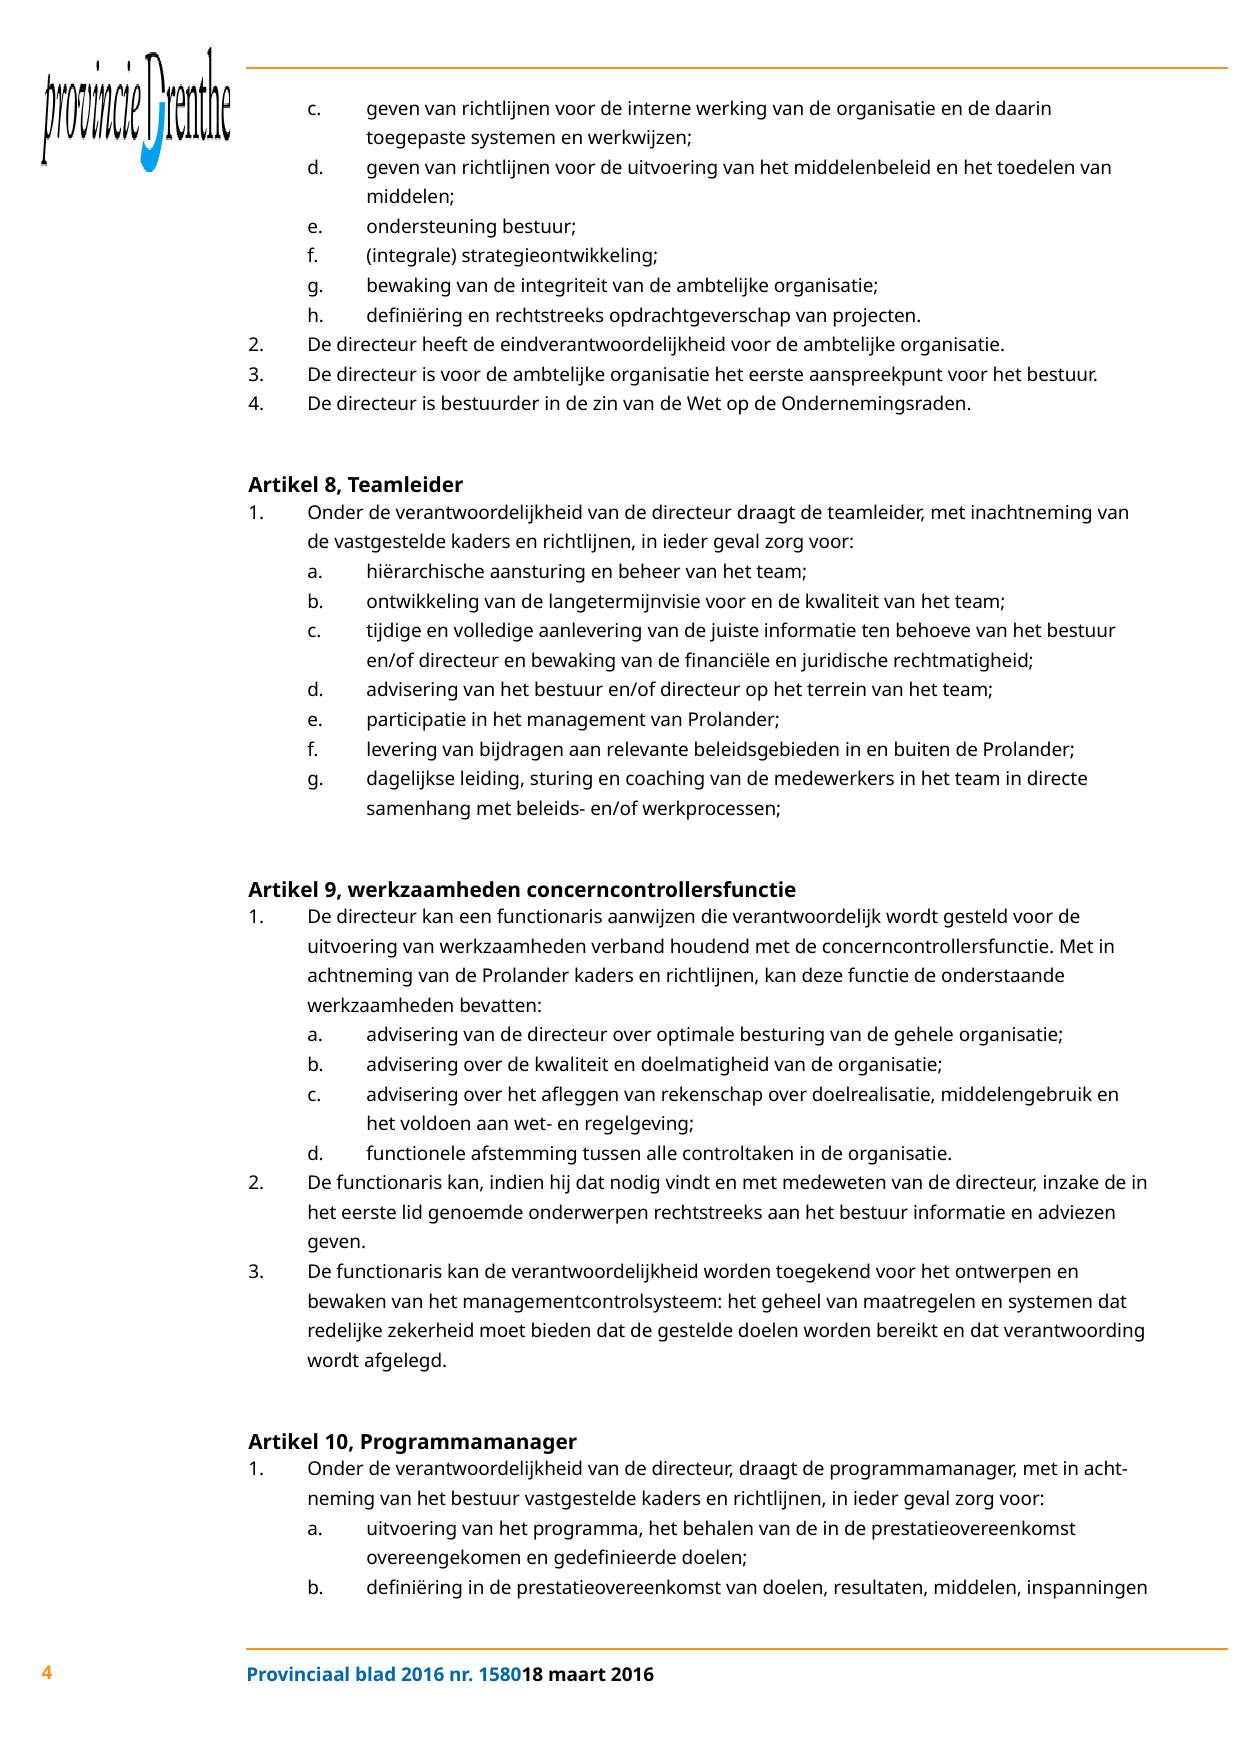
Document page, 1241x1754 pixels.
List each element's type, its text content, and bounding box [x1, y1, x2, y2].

list ondersteuning bestuur; [307, 213, 1152, 239]
list advisering van het bestuur en/of directeur op het terrein van het team; [307, 677, 1152, 702]
list De directeur kan een functionaris aanwijzen die verantwoordelijk wordt gesteld voor de uitvoering van werkzaamheden verband houdend met de concerncontrollersfunctie. Met in achtneming van de Prolander kaders en richtlijnen, kan deze functie de onderstaande werkzaamheden bevatten: [248, 903, 1152, 1018]
list tijdige en volledige aanlevering van de juiste informatie ten behoeve van het bestuur en/of directeur en bewaking van de financiële en juridische rechtmatigheid; [307, 617, 1152, 673]
list De functionaris kan, indien hij dat nodig vindt en met medeweten van de directeur, inzake de in het eerste lid genoemde onderwerpen rechtstreeks aan het bestuur informatie en adviezen geven. [248, 1169, 1152, 1254]
list De functionaris kan de verantwoordelijkheid worden toegekend voor het ontwerpen en bewaken van het managementcontrolsysteem: het geheel van maatregelen en systemen dat redelijke zekerheid moet bieden dat de gestelde doelen worden bereikt en dat verantwoording wordt afgelegd. [248, 1258, 1152, 1373]
list ontwikkeling van de langetermijnvisie voor en de kwaliteit van het team; [307, 588, 1152, 613]
text Artikel 10, Programmamanager [248, 1427, 1152, 1456]
list advisering van de directeur over optimale besturing van de gehele organisatie; [307, 1022, 1152, 1047]
list Onder de verantwoordelijkheid van de directeur draagt de teamleider, met inachtneming van de vastgestelde kaders en richtlijnen, in ieder geval zorg voor: [248, 499, 1152, 554]
list De directeur is bestuurder in de zin van de Wet op de Ondernemingsraden. [248, 391, 1152, 416]
list uitvoering van het programma, het behalen van de in de prestatieovereenkomst overeengekomen en gedefinieerde doelen; [307, 1515, 1152, 1570]
text Artikel 8, Teamleider [248, 471, 1152, 499]
list definiëring en rechtstreeks opdrachtgeverschap van projecten. [307, 302, 1152, 328]
list geven van richtlijnen voor de interne werking van de organisatie en de daarin toegepaste systemen en werkwijzen; [307, 95, 1152, 150]
list functionele afstemming tussen alle controltaken in de organisatie. [307, 1140, 1152, 1166]
list (integrale) strategieontwikkeling; [307, 243, 1152, 268]
text Artikel 9, werkzaamheden concerncontrollersfunctie [248, 875, 1152, 903]
list Onder de verantwoordelijkheid van de directeur, draagt de programmamanager, met in acht-neming van het bestuur vastgestelde kaders en richtlijnen, in ieder geval zorg voor: [248, 1456, 1152, 1511]
list advisering over de kwaliteit en doelmatigheid van de organisatie; [307, 1051, 1152, 1077]
list bewaking van de integriteit van de ambtelijke organisatie; [307, 272, 1152, 298]
list dagelijkse leiding, sturing en coaching van de medewerkers in het team in directe samenhang met beleids- en/of werkprocessen; [307, 765, 1152, 821]
list hiërarchische aansturing en beheer van het team; [307, 558, 1152, 584]
picture [41, 47, 231, 172]
list De directeur heeft de eindverantwoordelijkheid voor de ambtelijke organisatie. [248, 331, 1152, 357]
list advisering over het afleggen van rekenschap over doelrealisatie, middelengebruik en het voldoen aan wet- en regelgeving; [307, 1081, 1152, 1136]
list De directeur is voor de ambtelijke organisatie het eerste aanspreekpunt voor het bestuur. [248, 361, 1152, 387]
list geven van richtlijnen voor de uitvoering van het middelenbeleid en het toedelen van middelen; [307, 154, 1152, 209]
list levering van bijdragen aan relevante beleidsgebieden in en buiten de Prolander; [307, 736, 1152, 761]
list participatie in het management van Prolander; [307, 706, 1152, 732]
list definiëring in de prestatieovereenkomst van doelen, resultaten, middelen, inspanningen [307, 1574, 1152, 1599]
